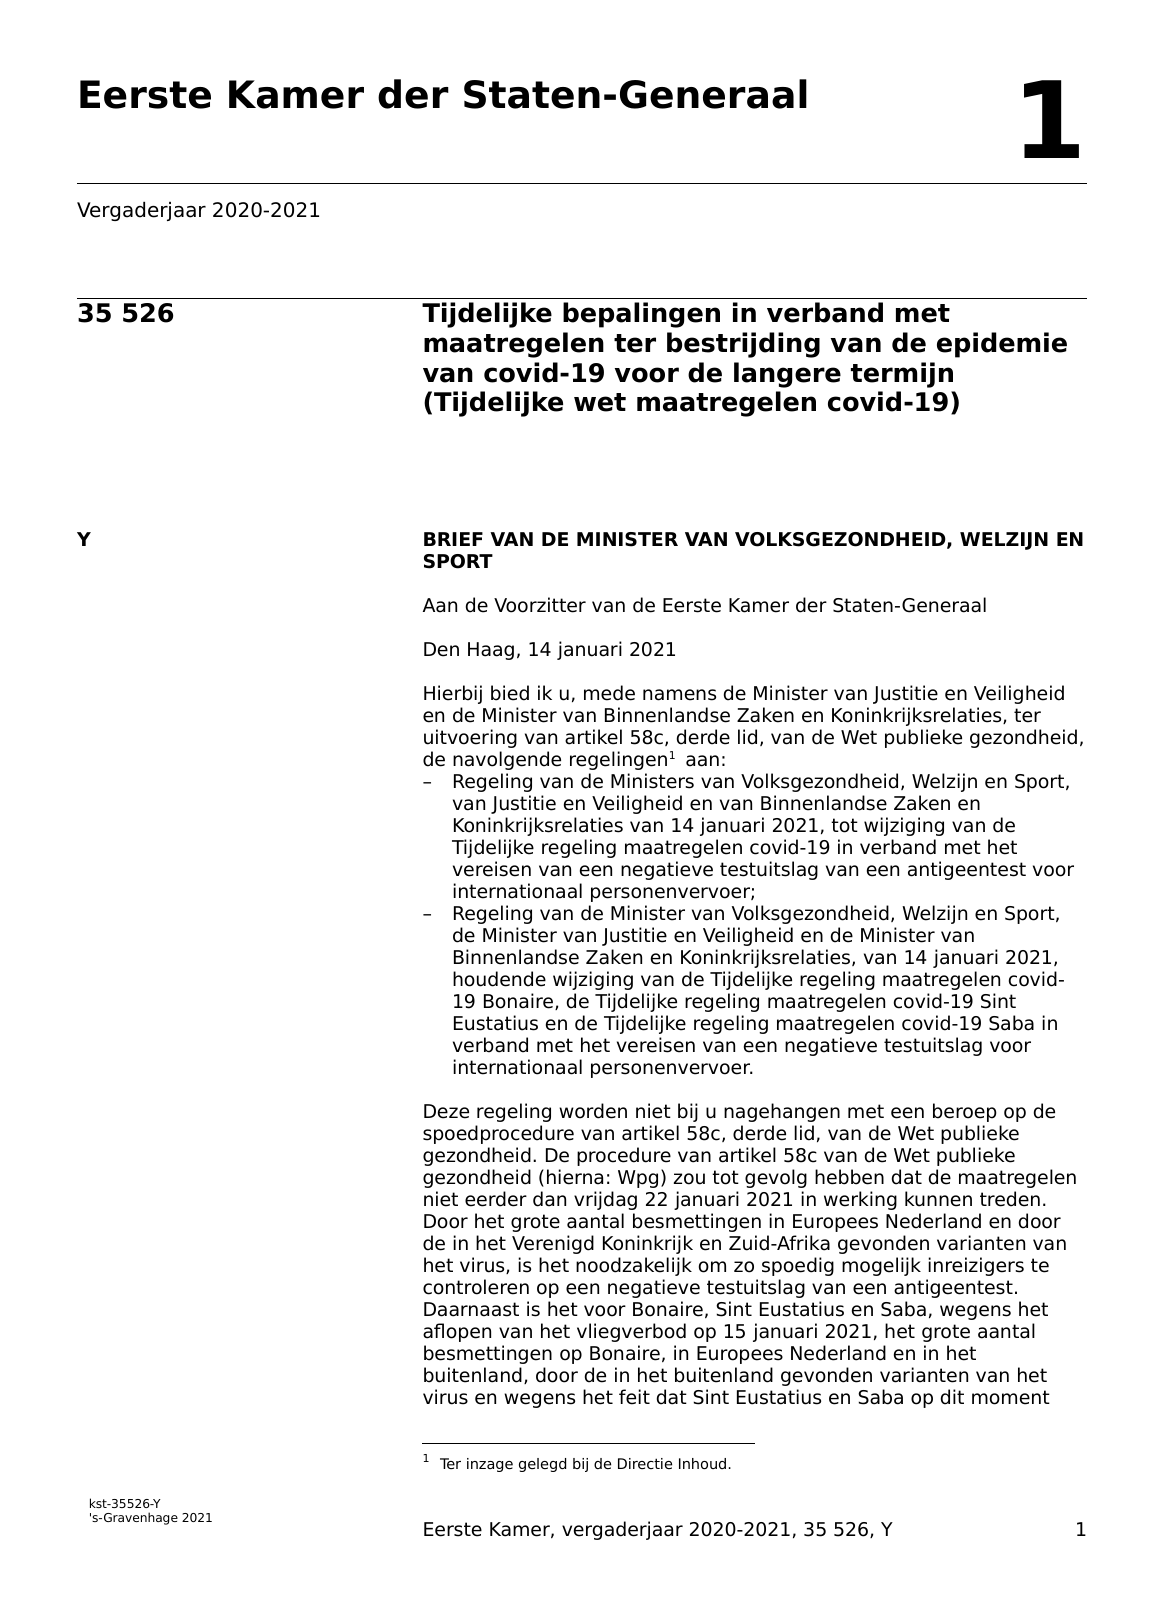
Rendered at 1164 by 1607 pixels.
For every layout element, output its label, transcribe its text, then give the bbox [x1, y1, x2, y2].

table_cell Vergaderjaar 2020-2021 [77, 184, 1087, 298]
table_header Eerste Kamer der Staten-Generaal [77, 59, 886, 183]
text Deze regeling worden niet bij u nagehangen met een beroep op de spoedprocedure van artikel 58c, derde lid, van de Wet publieke gezondheid. De procedure van artikel 58c van de Wet publieke gezondheid (hierna: Wpg) zou tot gevolg hebben dat de maatregelen niet eerder dan vrijdag 22 januari 2021 in werking kunnen treden. Door het grote aantal besmettingen in Europees Nederland en door de in het Verenigd Koninkrijk en Zuid-Afrika gevonden varianten van het virus, is het noodzakelijk om zo spoedig mogelijk inreizigers te controleren op een negatieve testuitslag van een antigeentest. Daarnaast is het voor Bonaire, Sint Eustatius en Saba, wegens het aflopen van het vliegverbod op 15 januari 2021, het grote aantal besmettingen op Bonaire, in Europees Nederland en in het buitenland, door de in het buitenland gevonden varianten van het virus en wegens het feit dat Sint Eustatius en Saba op dit moment [422, 1101, 1087, 1409]
text Ter inzage gelegd bij de Directie Inhoud. [422, 1452, 1087, 1474]
text kst-35526-Y [88, 1497, 323, 1511]
text Hierbij bied ik u, mede namens de Minister van Justitie en Veiligheid en de Minister van Binnenlandse Zaken en Koninkrijksrelaties, ter uitvoering van artikel 58c, derde lid, van de Wet publieke gezondheid, de navolgende regelingen aan: [422, 683, 1087, 771]
subtitle Y BRIEF VAN DE MINISTER VAN VOLKSGEZONDHEID, WELZIJN EN SPORT [77, 529, 1087, 573]
text 's-Gravenhage 2021 [88, 1511, 323, 1525]
text – Regeling van de Minister van Volksgezondheid, Welzijn en Sport, de Minister van Justitie en Veiligheid en de Minister van Binnenlandse Zaken en Koninkrijksrelaties, van 14 januari 2021, houdende wijziging van de Tijdelijke regeling maatregelen covid-19 Bonaire, de Tijdelijke regeling maatregelen covid-19 Sint Eustatius en de Tijdelijke regeling maatregelen covid-19 Saba in verband met het vereisen van een negatieve testuitslag voor internationaal personenvervoer. [422, 903, 1087, 1079]
subtitle 35 526 Tijdelijke bepalingen in verband met maatregelen ter bestrijding van de epidemie van covid-19 voor de langere termijn (Tijdelijke wet maatregelen covid-19) [77, 299, 1087, 418]
text – Regeling van de Ministers van Volksgezondheid, Welzijn en Sport, van Justitie en Veiligheid en van Binnenlandse Zaken en Koninkrijksrelaties van 14 januari 2021, tot wijziging van de Tijdelijke regeling maatregelen covid-19 in verband met het vereisen van een negatieve testuitslag van een antigeentest voor internationaal personenvervoer; [422, 771, 1087, 903]
text Den Haag, 14 januari 2021 [422, 639, 1087, 661]
table_header 1 [886, 59, 1087, 183]
text Aan de Voorzitter van de Eerste Kamer der Staten-Generaal [422, 595, 1087, 617]
